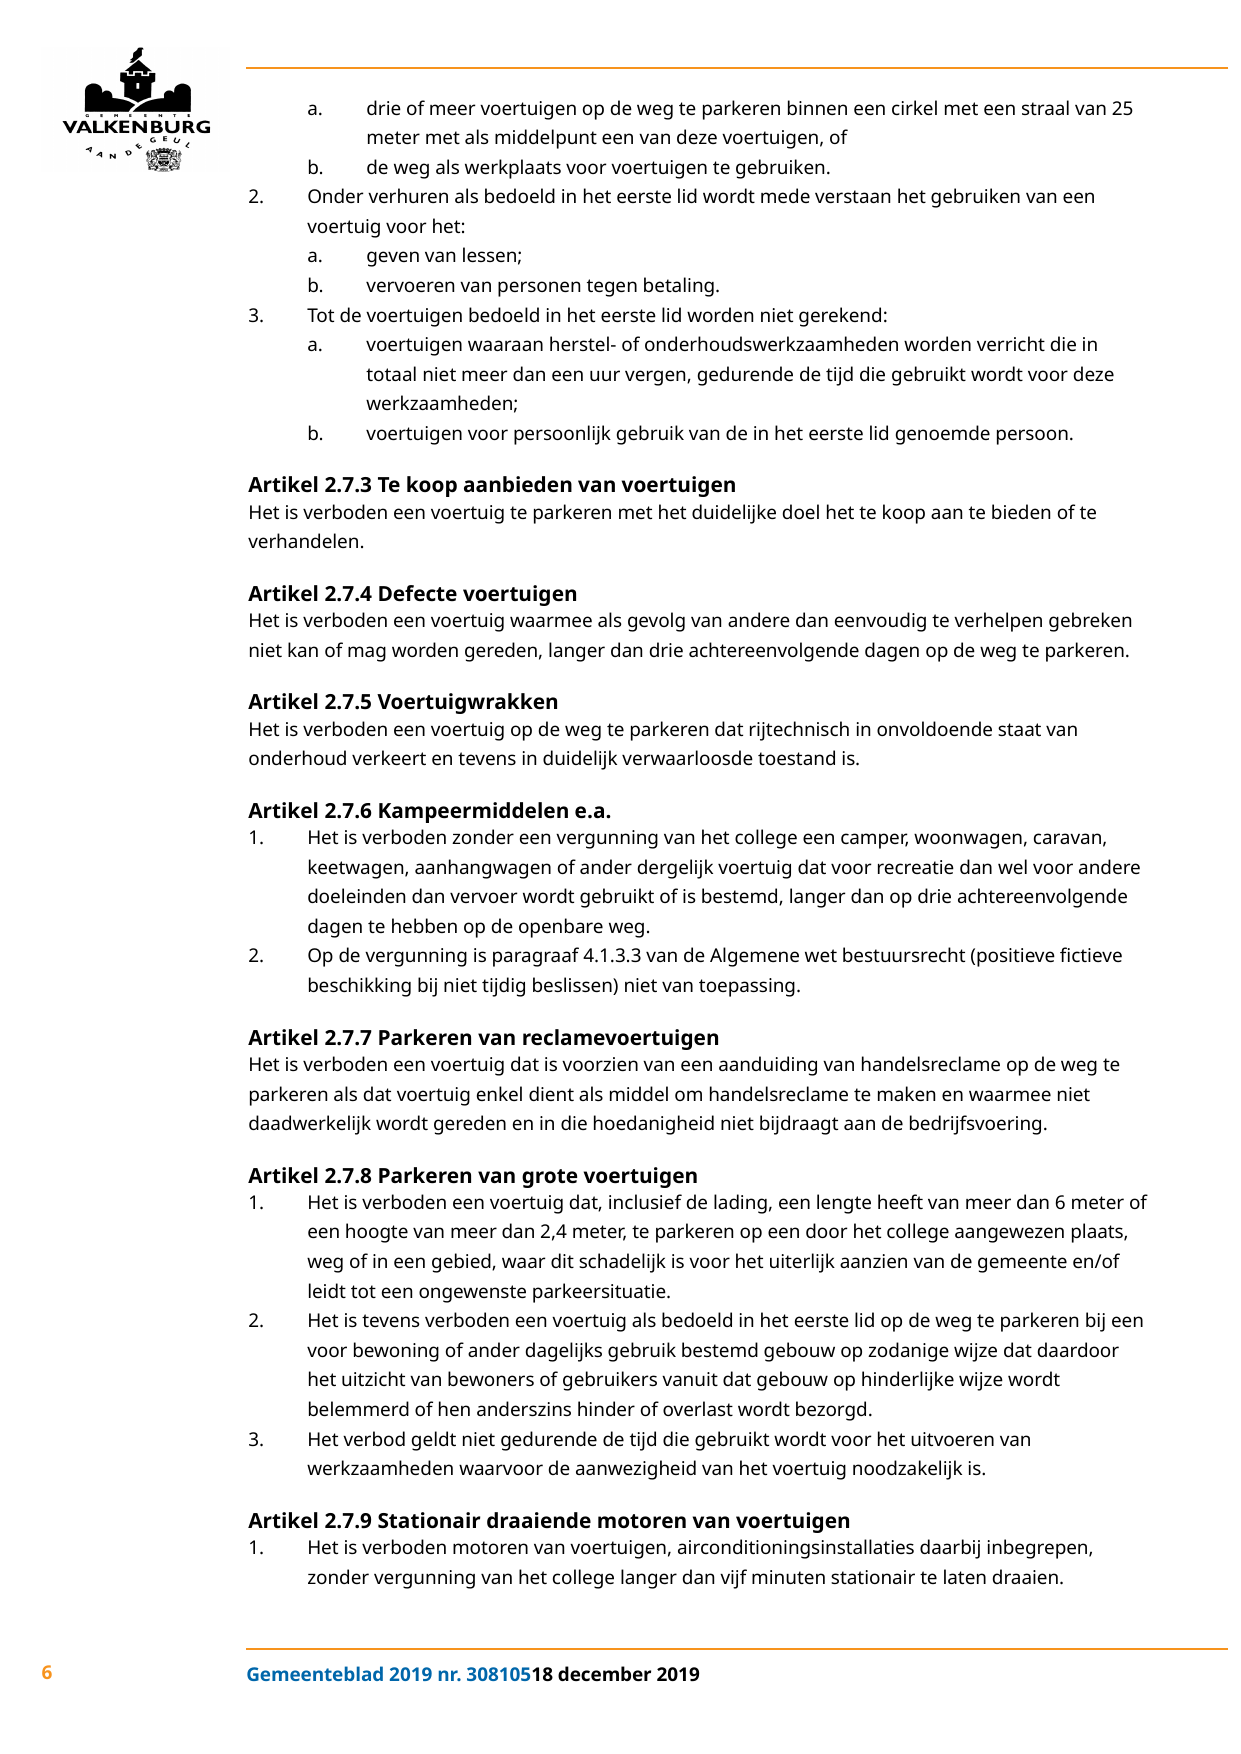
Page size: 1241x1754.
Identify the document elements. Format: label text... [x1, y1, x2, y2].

list de weg als werkplaats voor voertuigen te gebruiken. [307, 154, 1152, 180]
list Tot de voertuigen bedoeld in het eerste lid worden niet gerekend: [248, 302, 1152, 328]
text Artikel 2.7.9 Stationair draaiende motoren van voertuigen [248, 1506, 1152, 1534]
text Artikel 2.7.6 Kampeermiddelen e.a. [248, 796, 1152, 824]
text Artikel 2.7.8 Parkeren van grote voertuigen [248, 1161, 1152, 1189]
list Het verbod geldt niet gedurende de tijd die gebruikt wordt voor het uitvoeren van werkzaamheden waarvoor de aanwezigheid van het voertuig noodzakelijk is. [248, 1426, 1152, 1481]
picture [41, 47, 231, 172]
text Artikel 2.7.4 Defecte voertuigen [248, 579, 1152, 607]
list voertuigen voor persoonlijk gebruik van de in het eerste lid genoemde persoon. [307, 420, 1152, 446]
list vervoeren van personen tegen betaling. [307, 272, 1152, 298]
list drie of meer voertuigen op de weg te parkeren binnen een cirkel met een straal van 25 meter met als middelpunt een van deze voertuigen, of [307, 95, 1152, 150]
list voertuigen waaraan herstel- of onderhoudswerkzaamheden worden verricht die in totaal niet meer dan een uur vergen, gedurende de tijd die gebruikt wordt voor deze werkzaamheden; [307, 331, 1152, 416]
list geven van lessen; [307, 243, 1152, 268]
list Onder verhuren als bedoeld in het eerste lid wordt mede verstaan het gebruiken van een voertuig voor het: [248, 183, 1152, 239]
list Het is verboden zonder een vergunning van het college een camper, woonwagen, caravan, keetwagen, aanhangwagen of ander dergelijk voertuig dat voor recreatie dan wel voor andere doeleinden dan vervoer wordt gebruikt of is bestemd, langer dan op drie achtereenvolgende dagen te hebben op de openbare weg. [248, 824, 1152, 939]
text Het is verboden een voertuig op de weg te parkeren dat rijtechnisch in onvoldoende staat van onderhoud verkeert en tevens in duidelijk verwaarloosde toestand is. [248, 716, 1152, 771]
text Het is verboden een voertuig dat is voorzien van een aanduiding van handelsreclame op de weg te parkeren als dat voertuig enkel dient als middel om handelsreclame te maken en waarmee niet daadwerkelijk wordt gereden en in die hoedanigheid niet bijdraagt aan de bedrijfsvoering. [248, 1051, 1152, 1136]
list Op de vergunning is paragraaf 4.1.3.3 van de Algemene wet bestuursrecht (positieve fictieve beschikking bij niet tijdig beslissen) niet van toepassing. [248, 943, 1152, 998]
list Het is tevens verboden een voertuig als bedoeld in het eerste lid op de weg te parkeren bij een voor bewoning of ander dagelijks gebruik bestemd gebouw op zodanige wijze dat daardoor het uitzicht van bewoners of gebruikers vanuit dat gebouw op hinderlijke wijze wordt belemmerd of hen anderszins hinder of overlast wordt bezorgd. [248, 1307, 1152, 1422]
text Artikel 2.7.3 Te koop aanbieden van voertuigen [248, 471, 1152, 499]
list Het is verboden motoren van voertuigen, airconditioningsinstallaties daarbij inbegrepen, zonder vergunning van het college langer dan vijf minuten stationair te laten draaien. [248, 1534, 1152, 1589]
text Artikel 2.7.5 Voertuigwrakken [248, 687, 1152, 716]
list Het is verboden een voertuig dat, inclusief de lading, een lengte heeft van meer dan 6 meter of een hoogte van meer dan 2,4 meter, te parkeren op een door het college aangewezen plaats, weg of in een gebied, waar dit schadelijk is voor het uiterlijk aanzien van de gemeente en/of leidt tot een ongewenste parkeersituatie. [248, 1189, 1152, 1304]
text Het is verboden een voertuig te parkeren met het duidelijke doel het te koop aan te bieden of te verhandelen. [248, 499, 1152, 554]
text Artikel 2.7.7 Parkeren van reclamevoertuigen [248, 1023, 1152, 1051]
text Het is verboden een voertuig waarmee als gevolg van andere dan eenvoudig te verhelpen gebreken niet kan of mag worden gereden, langer dan drie achtereenvolgende dagen op de weg te parkeren. [248, 607, 1152, 663]
